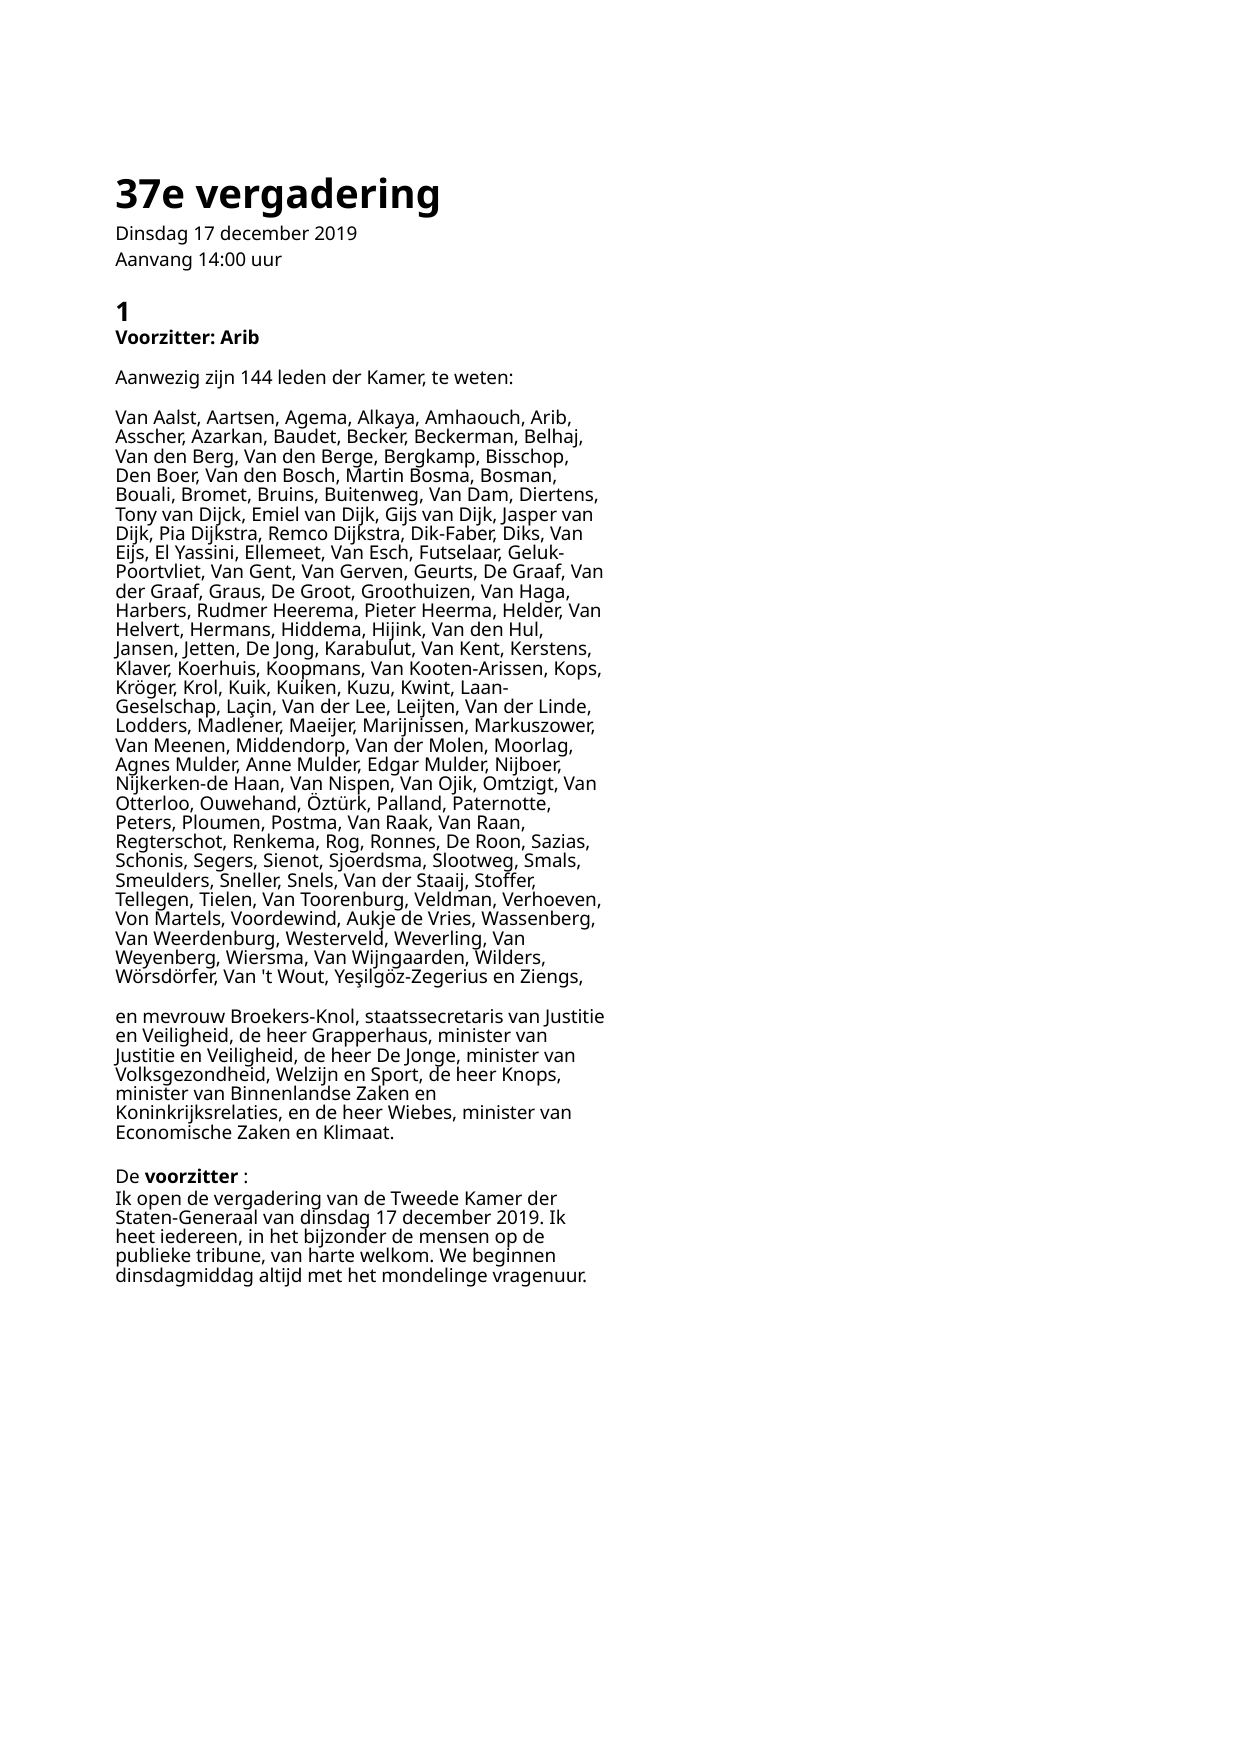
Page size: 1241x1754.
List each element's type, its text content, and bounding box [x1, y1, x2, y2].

text 37e vergadering [115, 165, 605, 220]
text Dinsdag 17 december 2019 [115, 220, 605, 246]
text Aanwezig zijn 144 leden der Kamer, te weten: [115, 369, 605, 388]
text 1 [115, 292, 605, 329]
text Aanvang 14:00 uur [115, 246, 605, 272]
text Voorzitter: Arib [115, 329, 605, 348]
text Van Aalst, Aartsen, Agema, Alkaya, Amhaouch, Arib, Asscher, Azarkan, Baudet, Becker, Beckerman, Belhaj, Van den Berg, Van den Berge, Bergkamp, Bisschop, Den Boer, Van den Bosch, Martin Bosma, Bosman, Bouali, Bromet, Bruins, Buitenweg, Van Dam, Diertens, Tony van Dijck, Emiel van Dijk, Gijs van Dijk, Jasper van Dijk, Pia Dijkstra, Remco Dijkstra, Dik-Faber, Diks, Van Eijs, El Yassini, Ellemeet, Van Esch, Futselaar, Geluk-Poortvliet, Van Gent, Van Gerven, Geurts, De Graaf, Van der Graaf, Graus, De Groot, Groothuizen, Van Haga, Harbers, Rudmer Heerema, Pieter Heerma, Helder, Van Helvert, Hermans, Hiddema, Hijink, Van den Hul, Jansen, Jetten, De Jong, Karabulut, Van Kent, Kerstens, Klaver, Koerhuis, Koopmans, Van Kooten-Arissen, Kops, Kröger, Krol, Kuik, Kuiken, Kuzu, Kwint, Laan-Geselschap, Laçin, Van der Lee, Leijten, Van der Linde, Lodders, Madlener, Maeijer, Marijnissen, Markuszower, Van Meenen, Middendorp, Van der Molen, Moorlag, Agnes Mulder, Anne Mulder, Edgar Mulder, Nijboer, Nijkerken-de Haan, Van Nispen, Van Ojik, Omtzigt, Van Otterloo, Ouwehand, Öztürk, Palland, Paternotte, Peters, Ploumen, Postma, Van Raak, Van Raan, Regterschot, Renkema, Rog, Ronnes, De Roon, Sazias, Schonis, Segers, Sienot, Sjoerdsma, Slootweg, Smals, Smeulders, Sneller, Snels, Van der Staaij, Stoffer, Tellegen, Tielen, Van Toorenburg, Veldman, Verhoeven, Von Martels, Voordewind, Aukje de Vries, Wassenberg, Van Weerdenburg, Westerveld, Weverling, Van Weyenberg, Wiersma, Van Wijngaarden, Wilders, Wörsdörfer, Van 't Wout, Yeşilgöz-Zegerius en Ziengs, [115, 409, 605, 987]
text De voorzitter : [115, 1164, 605, 1189]
text Ik open de vergadering van de Tweede Kamer der Staten-Generaal van dinsdag 17 december 2019. Ik heet iedereen, in het bijzonder de mensen op de publieke tribune, van harte welkom. We beginnen dinsdagmiddag altijd met het mondelinge vragenuur. [115, 1189, 605, 1286]
text en mevrouw Broekers-Knol, staatssecretaris van Justitie en Veiligheid, de heer Grapperhaus, minister van Justitie en Veiligheid, de heer De Jonge, minister van Volksgezondheid, Welzijn en Sport, de heer Knops, minister van Binnenlandse Zaken en Koninkrijksrelaties, en de heer Wiebes, minister van Economische Zaken en Klimaat. [115, 1008, 605, 1143]
